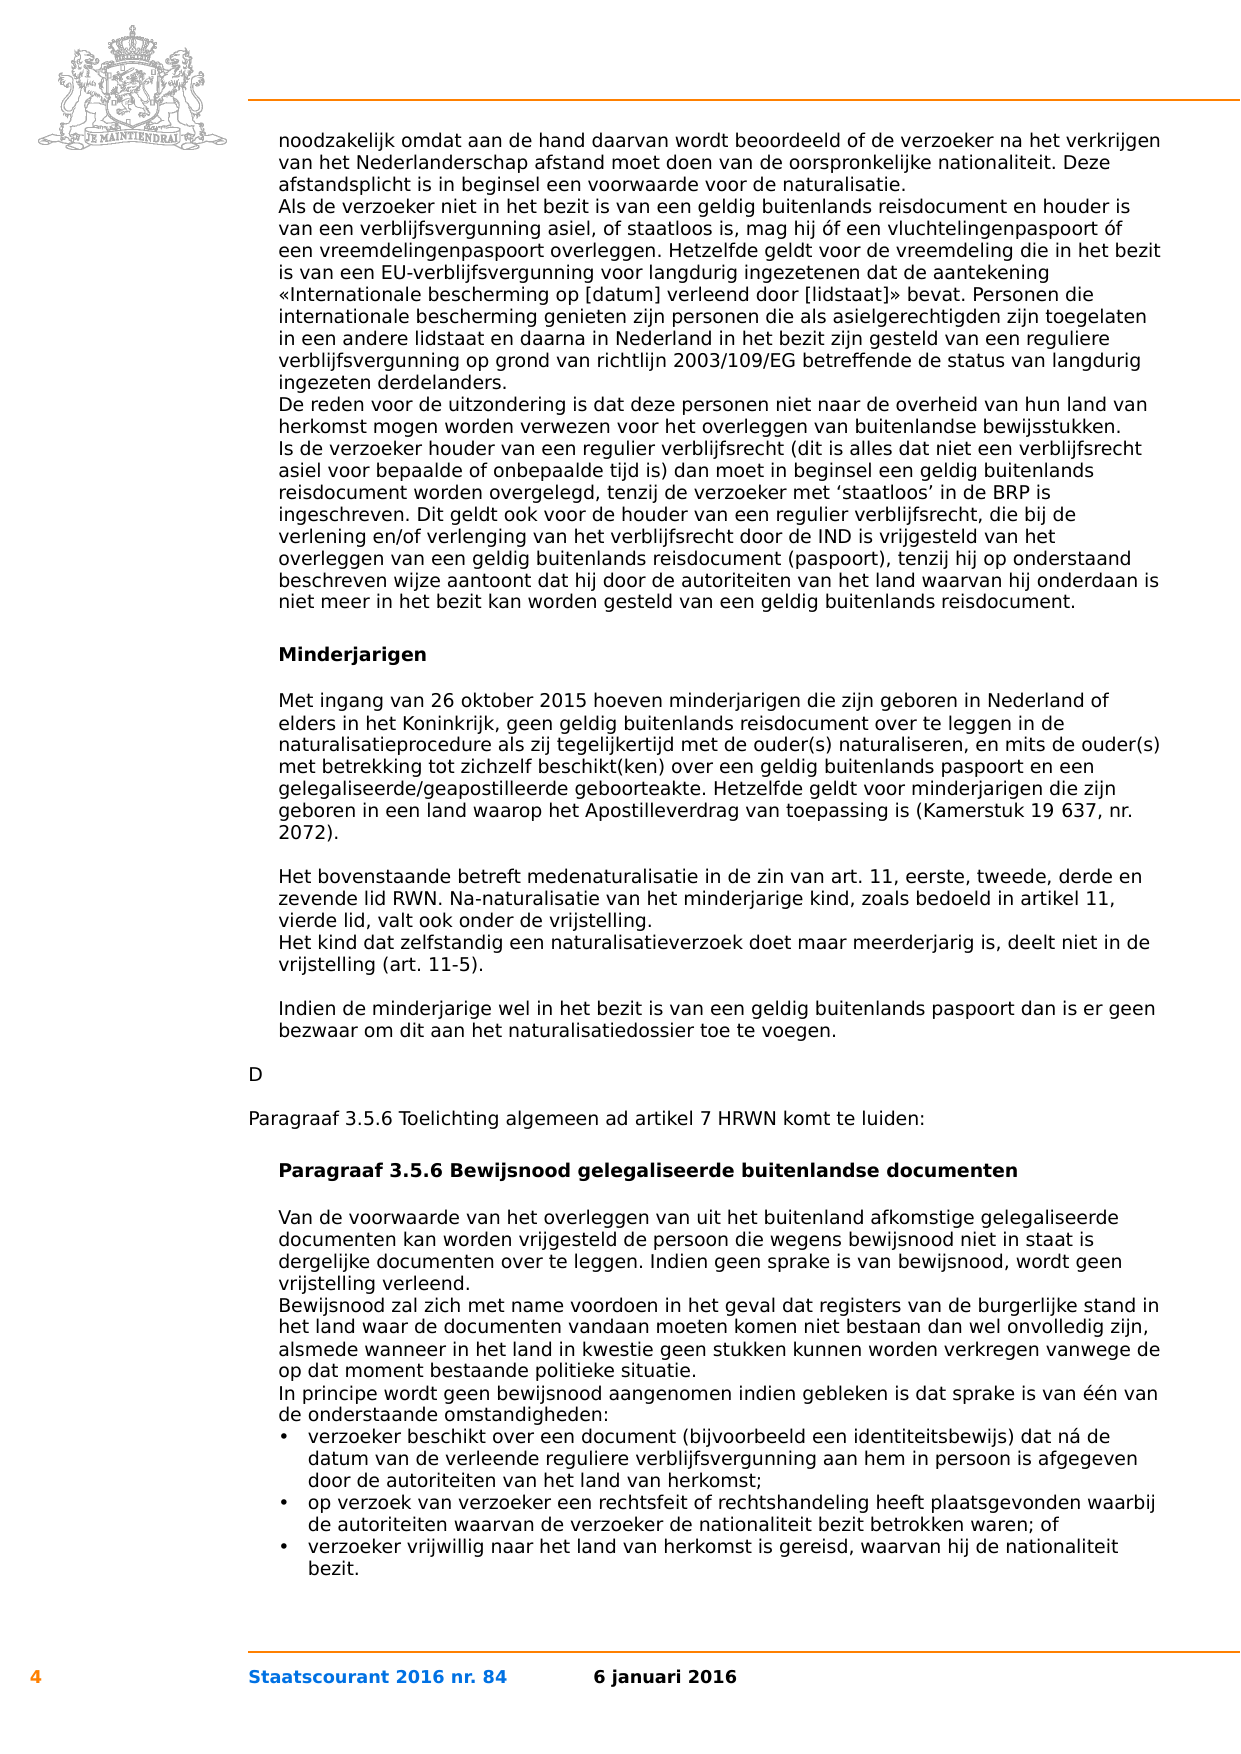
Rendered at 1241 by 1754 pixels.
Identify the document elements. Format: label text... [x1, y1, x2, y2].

text Bewijsnood zal zich met name voordoen in het geval dat registers van de burgerlijke stand in het land waar de documenten vandaan moeten komen niet bestaan dan wel onvolledig zijn, alsmede wanneer in het land in kwestie geen stukken kunnen worden verkregen vanwege de op dat moment bestaande politieke situatie. [278, 1294, 1163, 1382]
text • verzoeker beschikt over een document (bijvoorbeeld een identiteitsbewijs) dat ná de datum van de verleende reguliere verblijfsvergunning aan hem in persoon is afgegeven door de autoriteiten van het land van herkomst; [278, 1426, 1163, 1492]
text Paragraaf 3.5.6 Toelichting algemeen ad artikel 7 HRWN komt te luiden: [248, 1108, 1163, 1129]
text noodzakelijk omdat aan de hand daarvan wordt beoordeeld of de verzoeker na het verkrijgen van het Nederlanderschap afstand moet doen van de oorspronkelijke nationaliteit. Deze afstandsplicht is in beginsel een voorwaarde voor de naturalisatie. [278, 130, 1163, 196]
subtitle Paragraaf 3.5.6 Bewijsnood gelegaliseerde buitenlandse documenten [278, 1159, 1163, 1182]
picture [38, 25, 227, 150]
text Als de verzoeker niet in het bezit is van een geldig buitenlands reisdocument en houder is van een verblijfsvergunning asiel, of staatloos is, mag hij óf een vluchtelingenpaspoort óf een vreemdelingenpaspoort overleggen. Hetzelfde geldt voor de vreemdeling die in het bezit is van een EU-verblijfsvergunning voor langdurig ingezetenen dat de aantekening «Internationale bescherming op [datum] verleend door [lidstaat]» bevat. Personen die internationale bescherming genieten zijn personen die als asielgerechtigden zijn toegelaten in een andere lidstaat en daarna in Nederland in het bezit zijn gesteld van een reguliere verblijfsvergunning op grond van richtlijn 2003/109/EG betreffende de status van langdurig ingezeten derdelanders. [278, 196, 1163, 394]
subtitle Minderjarigen [278, 643, 1163, 665]
text Met ingang van 26 oktober 2015 hoeven minderjarigen die zijn geboren in Nederland of elders in het Koninkrijk, geen geldig buitenlands reisdocument over te leggen in de naturalisatieprocedure als zij tegelijkertijd met de ouder(s) naturaliseren, en mits de ouder(s) met betrekking tot zichzelf beschikt(ken) over een geldig buitenlands paspoort en een gelegaliseerde/geapostilleerde geboorteakte. Hetzelfde geldt voor minderjarigen die zijn geboren in een land waarop het Apostilleverdrag van toepassing is (Kamerstuk 19 637, nr. 2072). [278, 690, 1163, 844]
text Het kind dat zelfstandig een naturalisatieverzoek doet maar meerderjarig is, deelt niet in de vrijstelling (art. 11-5). [278, 932, 1163, 976]
text Indien de minderjarige wel in het bezit is van een geldig buitenlands paspoort dan is er geen bezwaar om dit aan het naturalisatiedossier toe te voegen. [278, 998, 1163, 1042]
text In principe wordt geen bewijsnood aangenomen indien gebleken is dat sprake is van één van de onderstaande omstandigheden: [278, 1382, 1163, 1426]
text De reden voor de uitzondering is dat deze personen niet naar de overheid van hun land van herkomst mogen worden verwezen voor het overleggen van buitenlandse bewijsstukken. [278, 394, 1163, 438]
text D [248, 1064, 1163, 1086]
text Is de verzoeker houder van een regulier verblijfsrecht (dit is alles dat niet een verblijfsrecht asiel voor bepaalde of onbepaalde tijd is) dan moet in beginsel een geldig buitenlands reisdocument worden overgelegd, tenzij de verzoeker met ‘staatloos’ in de BRP is ingeschreven. Dit geldt ook voor de houder van een regulier verblijfsrecht, die bij de verlening en/of verlenging van het verblijfsrecht door de IND is vrijgesteld van het overleggen van een geldig buitenlands reisdocument (paspoort), tenzij hij op onderstaand beschreven wijze aantoont dat hij door de autoriteiten van het land waarvan hij onderdaan is niet meer in het bezit kan worden gesteld van een geldig buitenlands reisdocument. [278, 438, 1163, 613]
text Van de voorwaarde van het overleggen van uit het buitenland afkomstige gelegaliseerde documenten kan worden vrijgesteld de persoon die wegens bewijsnood niet in staat is dergelijke documenten over te leggen. Indien geen sprake is van bewijsnood, wordt geen vrijstelling verleend. [278, 1207, 1163, 1294]
text • op verzoek van verzoeker een rechtsfeit of rechtshandeling heeft plaatsgevonden waarbij de autoriteiten waarvan de verzoeker de nationaliteit bezit betrokken waren; of [278, 1492, 1163, 1536]
text Het bovenstaande betreft medenaturalisatie in de zin van art. 11, eerste, tweede, derde en zevende lid RWN. Na-naturalisatie van het minderjarige kind, zoals bedoeld in artikel 11, vierde lid, valt ook onder de vrijstelling. [278, 866, 1163, 932]
text • verzoeker vrijwillig naar het land van herkomst is gereisd, waarvan hij de nationaliteit bezit. [278, 1536, 1163, 1580]
